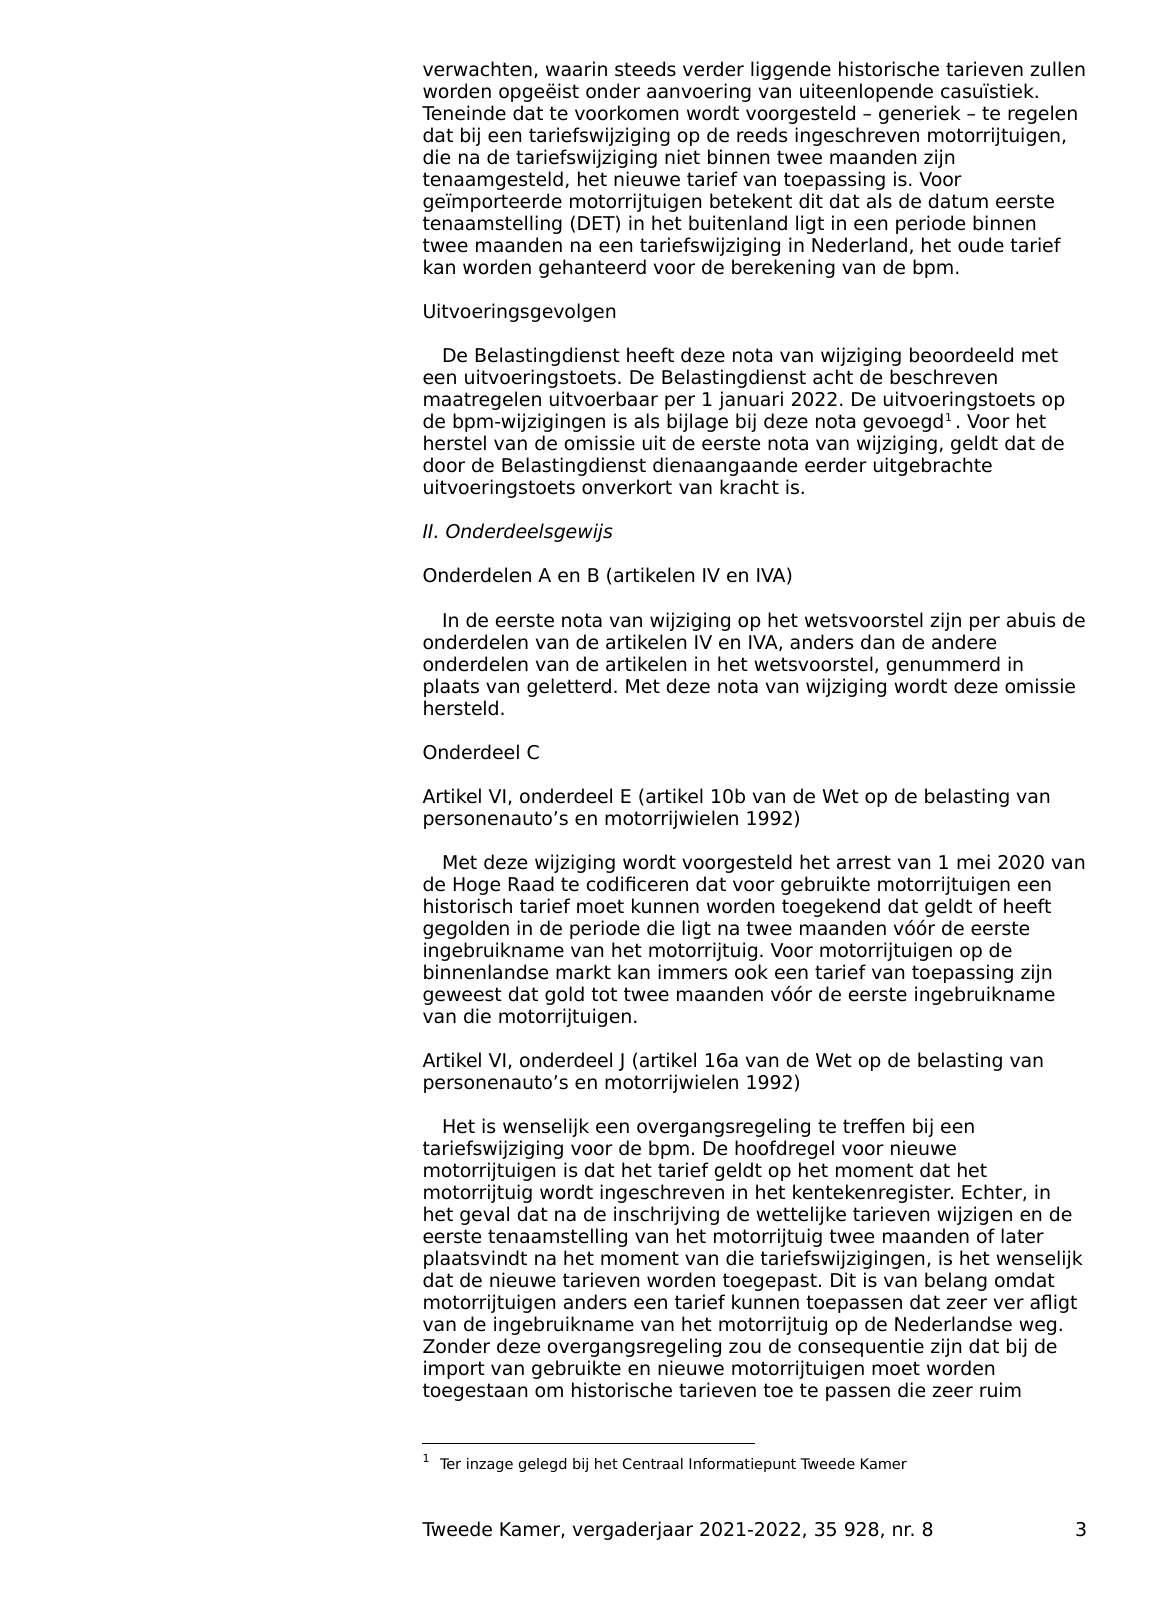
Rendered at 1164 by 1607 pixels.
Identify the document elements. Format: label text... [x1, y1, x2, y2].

text Het is wenselijk een overgangsregeling te treffen bij een tariefswijziging voor de bpm. De hoofdregel voor nieuwe motorrijtuigen is dat het tarief geldt op het moment dat het motorrijtuig wordt ingeschreven in het kentekenregister. Echter, in het geval dat na de inschrijving de wettelijke tarieven wijzigen en de eerste tenaamstelling van het motorrijtuig twee maanden of later plaatsvindt na het moment van die tariefswijzigingen, is het wenselijk dat de nieuwe tarieven worden toegepast. Dit is van belang omdat motorrijtuigen anders een tarief kunnen toepassen dat zeer ver afligt van de ingebruikname van het motorrijtuig op de Nederlandse weg. Zonder deze overgangsregeling zou de consequentie zijn dat bij de import van gebruikte en nieuwe motorrijtuigen moet worden toegestaan om historische tarieven toe te passen die zeer ruim [422, 1116, 1087, 1402]
subtitle II. Onderdeelsgewijs [422, 521, 1087, 543]
text verwachten, waarin steeds verder liggende historische tarieven zullen worden opgeëist onder aanvoering van uiteenlopende casuïstiek. Teneinde dat te voorkomen wordt voorgesteld – generiek – te regelen dat bij een tariefswijziging op de reeds ingeschreven motorrijtuigen, die na de tariefswijziging niet binnen twee maanden zijn tenaamgesteld, het nieuwe tarief van toepassing is. Voor geïmporteerde motorrijtuigen betekent dit dat als de datum eerste tenaamstelling (DET) in het buitenland ligt in een periode binnen twee maanden na een tariefswijziging in Nederland, het oude tarief kan worden gehanteerd voor de berekening van de bpm. [422, 59, 1087, 279]
subtitle Uitvoeringsgevolgen [422, 301, 1087, 323]
subtitle Onderdelen A en B (artikelen IV en IVA) [422, 565, 1087, 587]
subtitle Onderdeel C [422, 742, 1087, 764]
text Met deze wijziging wordt voorgesteld het arrest van 1 mei 2020 van de Hoge Raad te codificeren dat voor gebruikte motorrijtuigen een historisch tarief moet kunnen worden toegekend dat geldt of heeft gegolden in de periode die ligt na twee maanden vóór de eerste ingebruikname van het motorrijtuig. Voor motorrijtuigen op de binnenlandse markt kan immers ook een tarief van toepassing zijn geweest dat gold tot twee maanden vóór de eerste ingebruikname van die motorrijtuigen. [422, 852, 1087, 1028]
subtitle Artikel VI, onderdeel J (artikel 16a van de Wet op de belasting van personenauto’s en motorrijwielen 1992) [422, 1050, 1087, 1094]
text Ter inzage gelegd bij het Centraal Informatiepunt Tweede Kamer [422, 1452, 1087, 1474]
text In de eerste nota van wijziging op het wetsvoorstel zijn per abuis de onderdelen van de artikelen IV en IVA, anders dan de andere onderdelen van de artikelen in het wetsvoorstel, genummerd in plaats van geletterd. Met deze nota van wijziging wordt deze omissie hersteld. [422, 609, 1087, 719]
subtitle Artikel VI, onderdeel E (artikel 10b van de Wet op de belasting van personenauto’s en motorrijwielen 1992) [422, 786, 1087, 830]
text De Belastingdienst heeft deze nota van wijziging beoordeeld met een uitvoeringstoets. De Belastingdienst acht de beschreven maatregelen uitvoerbaar per 1 januari 2022. De uitvoeringstoets op de bpm-wijzigingen is als bijlage bij deze nota gevoegd. Voor het herstel van de omissie uit de eerste nota van wijziging, geldt dat de door de Belastingdienst dienaangaande eerder uitgebrachte uitvoeringstoets onverkort van kracht is. [422, 345, 1087, 499]
